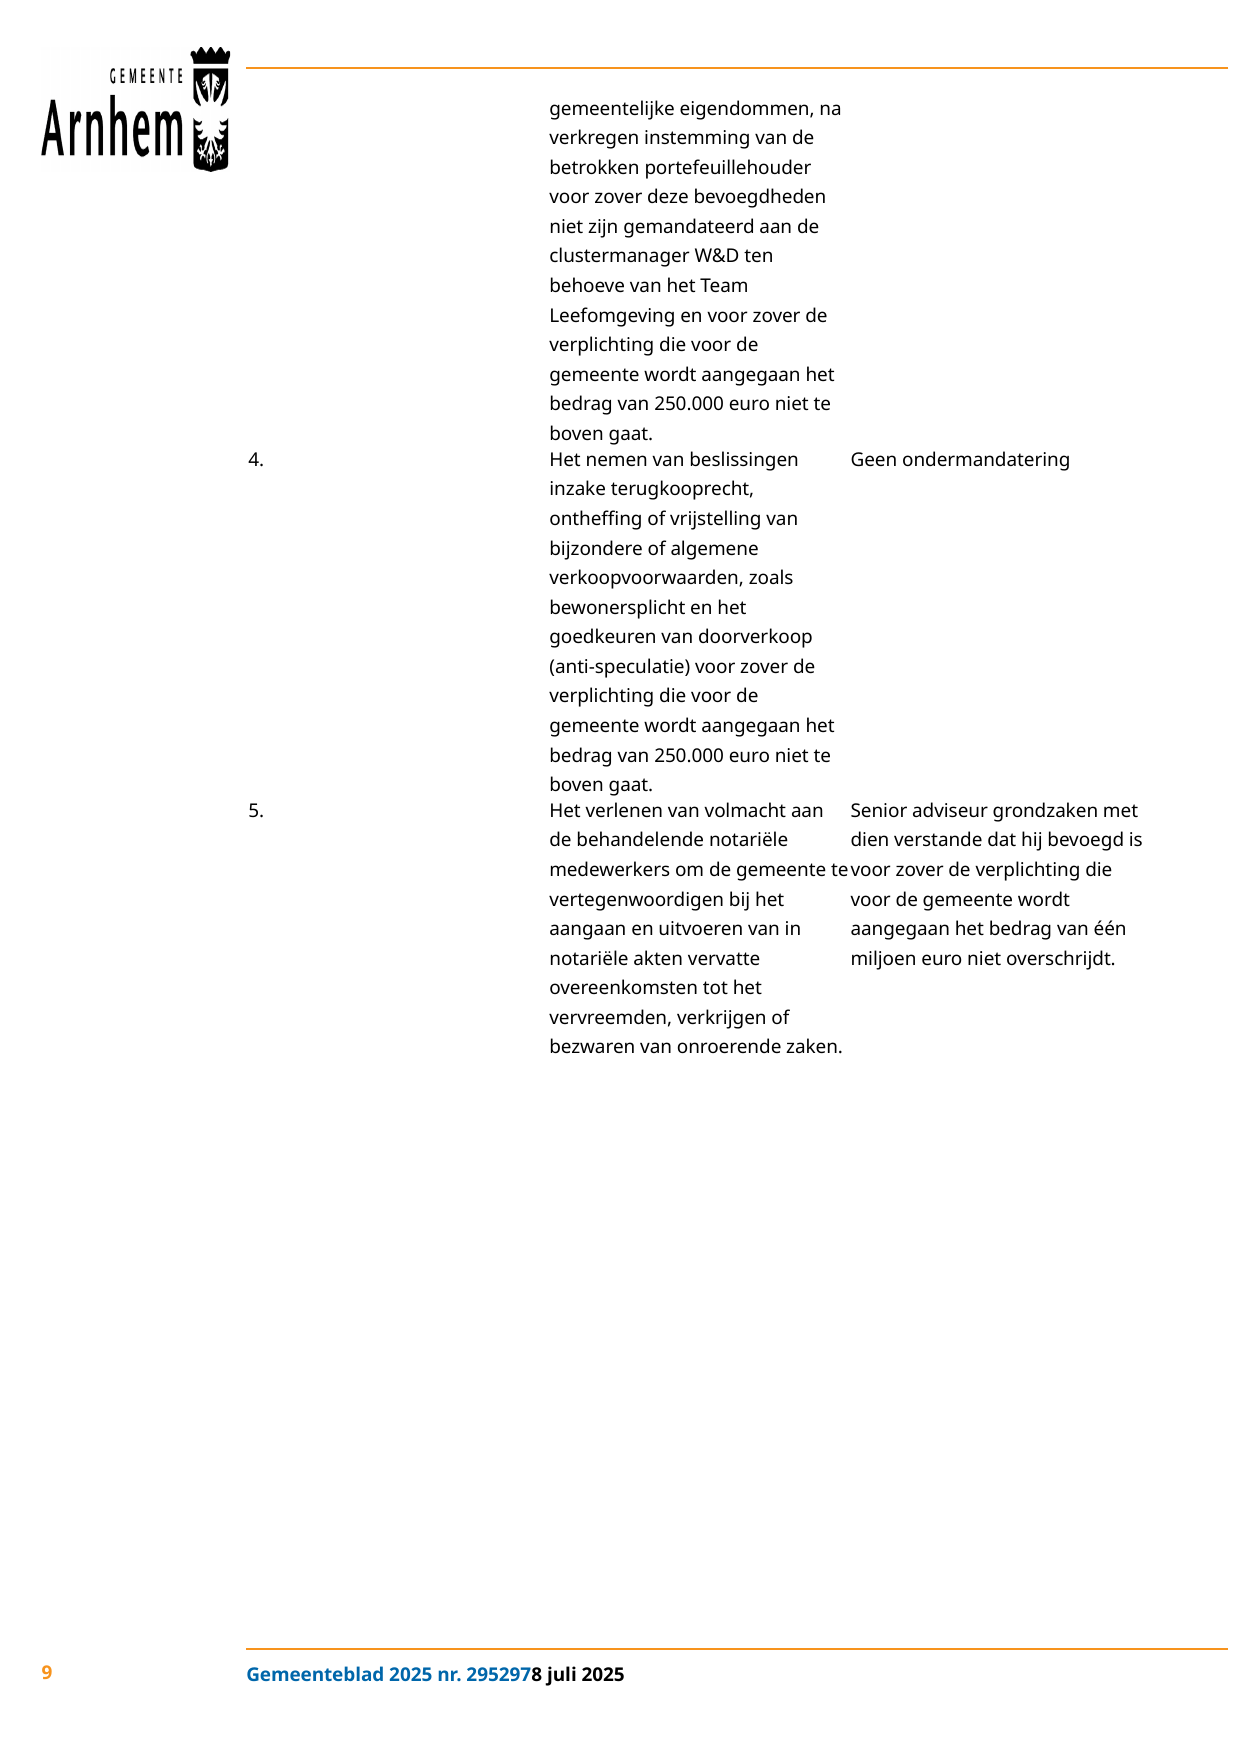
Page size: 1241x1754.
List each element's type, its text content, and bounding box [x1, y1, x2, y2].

table_cell 5. [248, 797, 549, 1059]
table_cell 4. [248, 446, 549, 797]
table_cell Senior adviseur grondzaken met dien verstande dat hij bevoegd is voor zover de verplichting die voor de gemeente wordt aangegaan het bedrag van één miljoen euro niet overschrijdt. [850, 797, 1152, 1059]
table_cell [850, 95, 1152, 446]
table_cell [248, 95, 549, 446]
table_cell gemeentelijke eigendommen, na verkregen instemming van de betrokken portefeuillehouder voor zover deze bevoegdheden niet zijn gemandateerd aan de clustermanager W&D ten behoeve van het Team Leefomgeving en voor zover de verplichting die voor de gemeente wordt aangegaan het bedrag van 250.000 euro niet te boven gaat. [549, 95, 850, 446]
table_cell Het verlenen van volmacht aan de behandelende notariële medewerkers om de gemeente te vertegenwoordigen bij het aangaan en uitvoeren van in notariële akten vervatte overeenkomsten tot het vervreemden, verkrijgen of bezwaren van onroerende zaken. [549, 797, 850, 1059]
table_cell Geen ondermandatering [850, 446, 1152, 797]
table_cell Het nemen van beslissingen inzake terugkooprecht, ontheffing of vrijstelling van bijzondere of algemene verkoopvoorwaarden, zoals bewonersplicht en het goedkeuren van doorverkoop (anti-speculatie) voor zover de verplichting die voor de gemeente wordt aangegaan het bedrag van 250.000 euro niet te boven gaat. [549, 446, 850, 797]
picture [41, 47, 231, 172]
